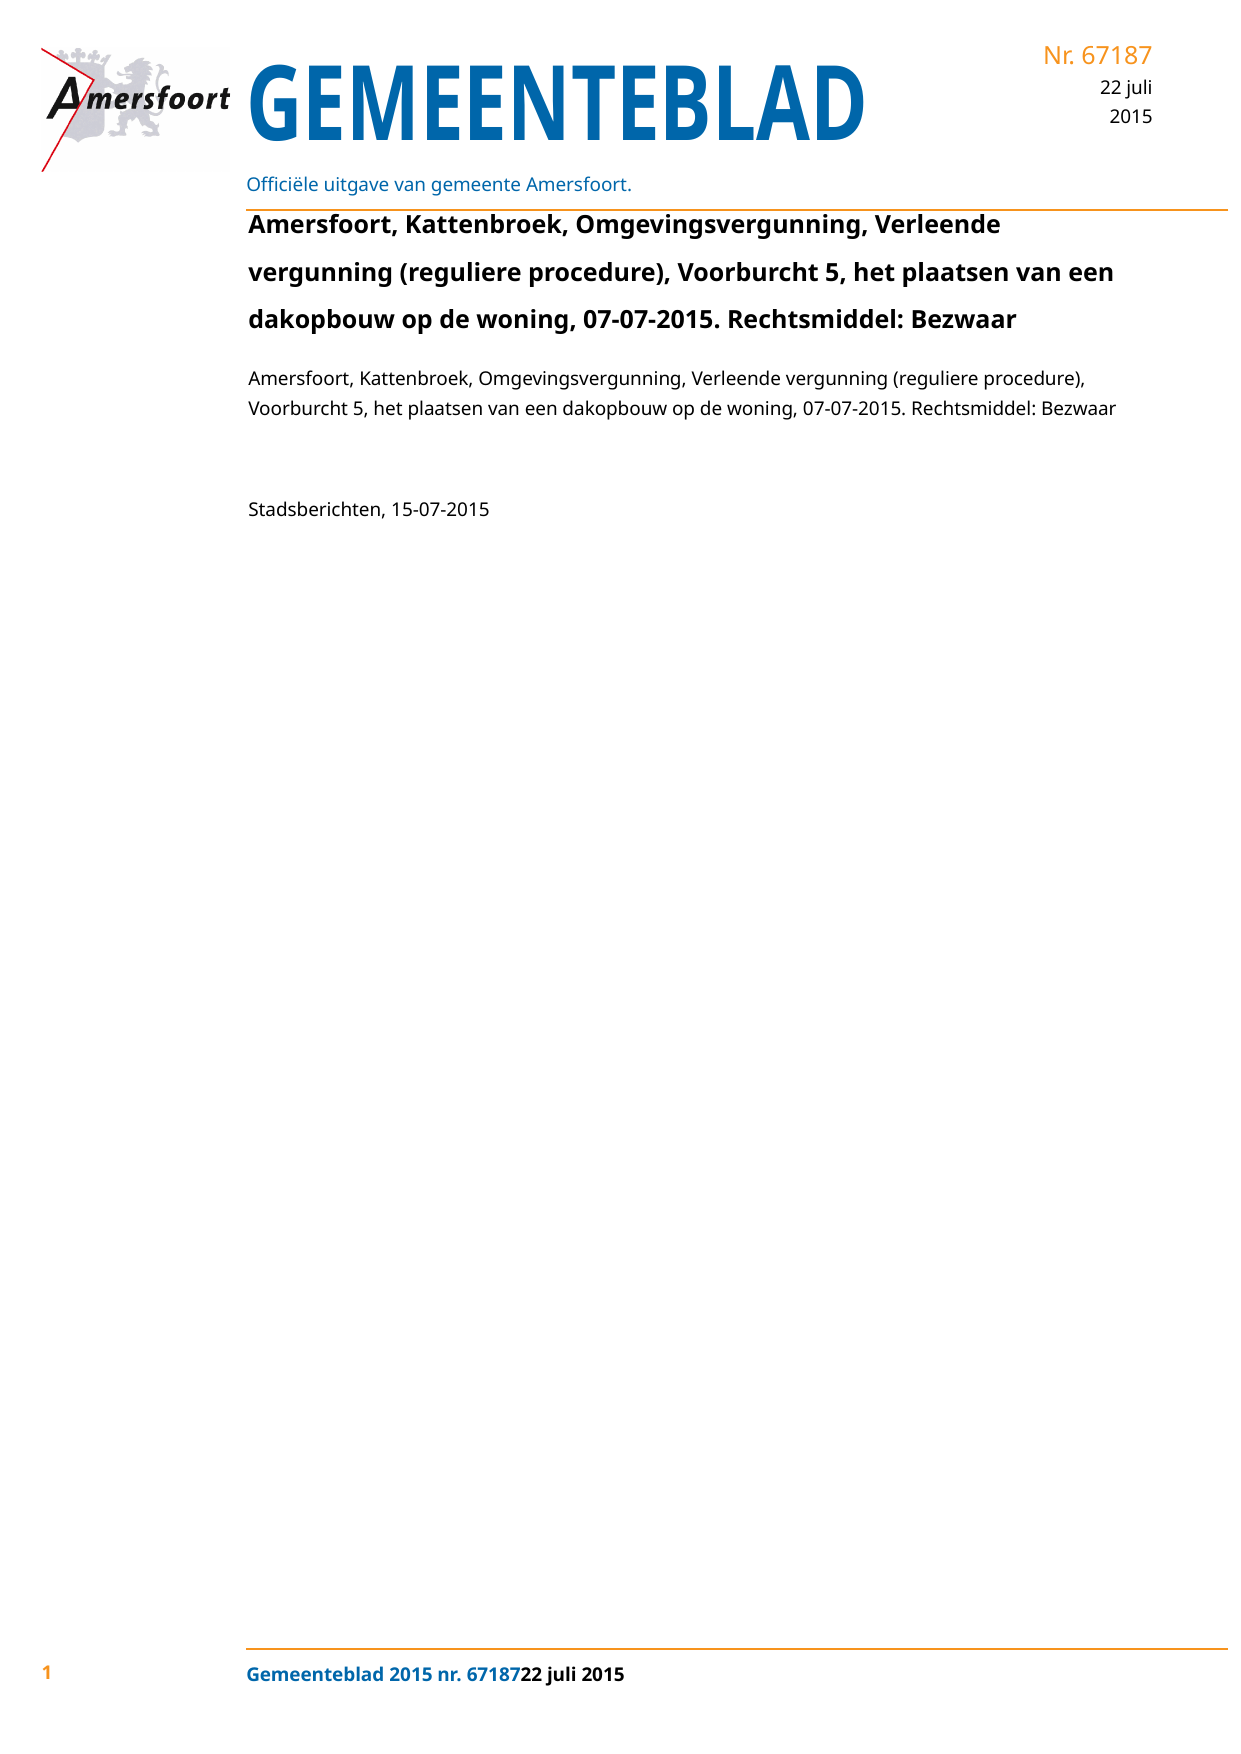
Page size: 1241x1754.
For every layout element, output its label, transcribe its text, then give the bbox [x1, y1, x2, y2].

text Amersfoort, Kattenbroek, Omgevingsvergunning, Verleende vergunning (reguliere procedure), Voorburcht 5, het plaatsen van een dakopbouw op de woning, 07-07-2015. Rechtsmiddel: Bezwaar [248, 366, 1152, 421]
picture [41, 47, 231, 172]
text Amersfoort, Kattenbroek, Omgevingsvergunning, Verleende vergunning (reguliere procedure), Voorburcht 5, het plaatsen van een dakopbouw op de woning, 07-07-2015. Rechtsmiddel: Bezwaar [248, 211, 1152, 336]
text Stadsberichten, 15-07-2015 [248, 496, 1152, 522]
